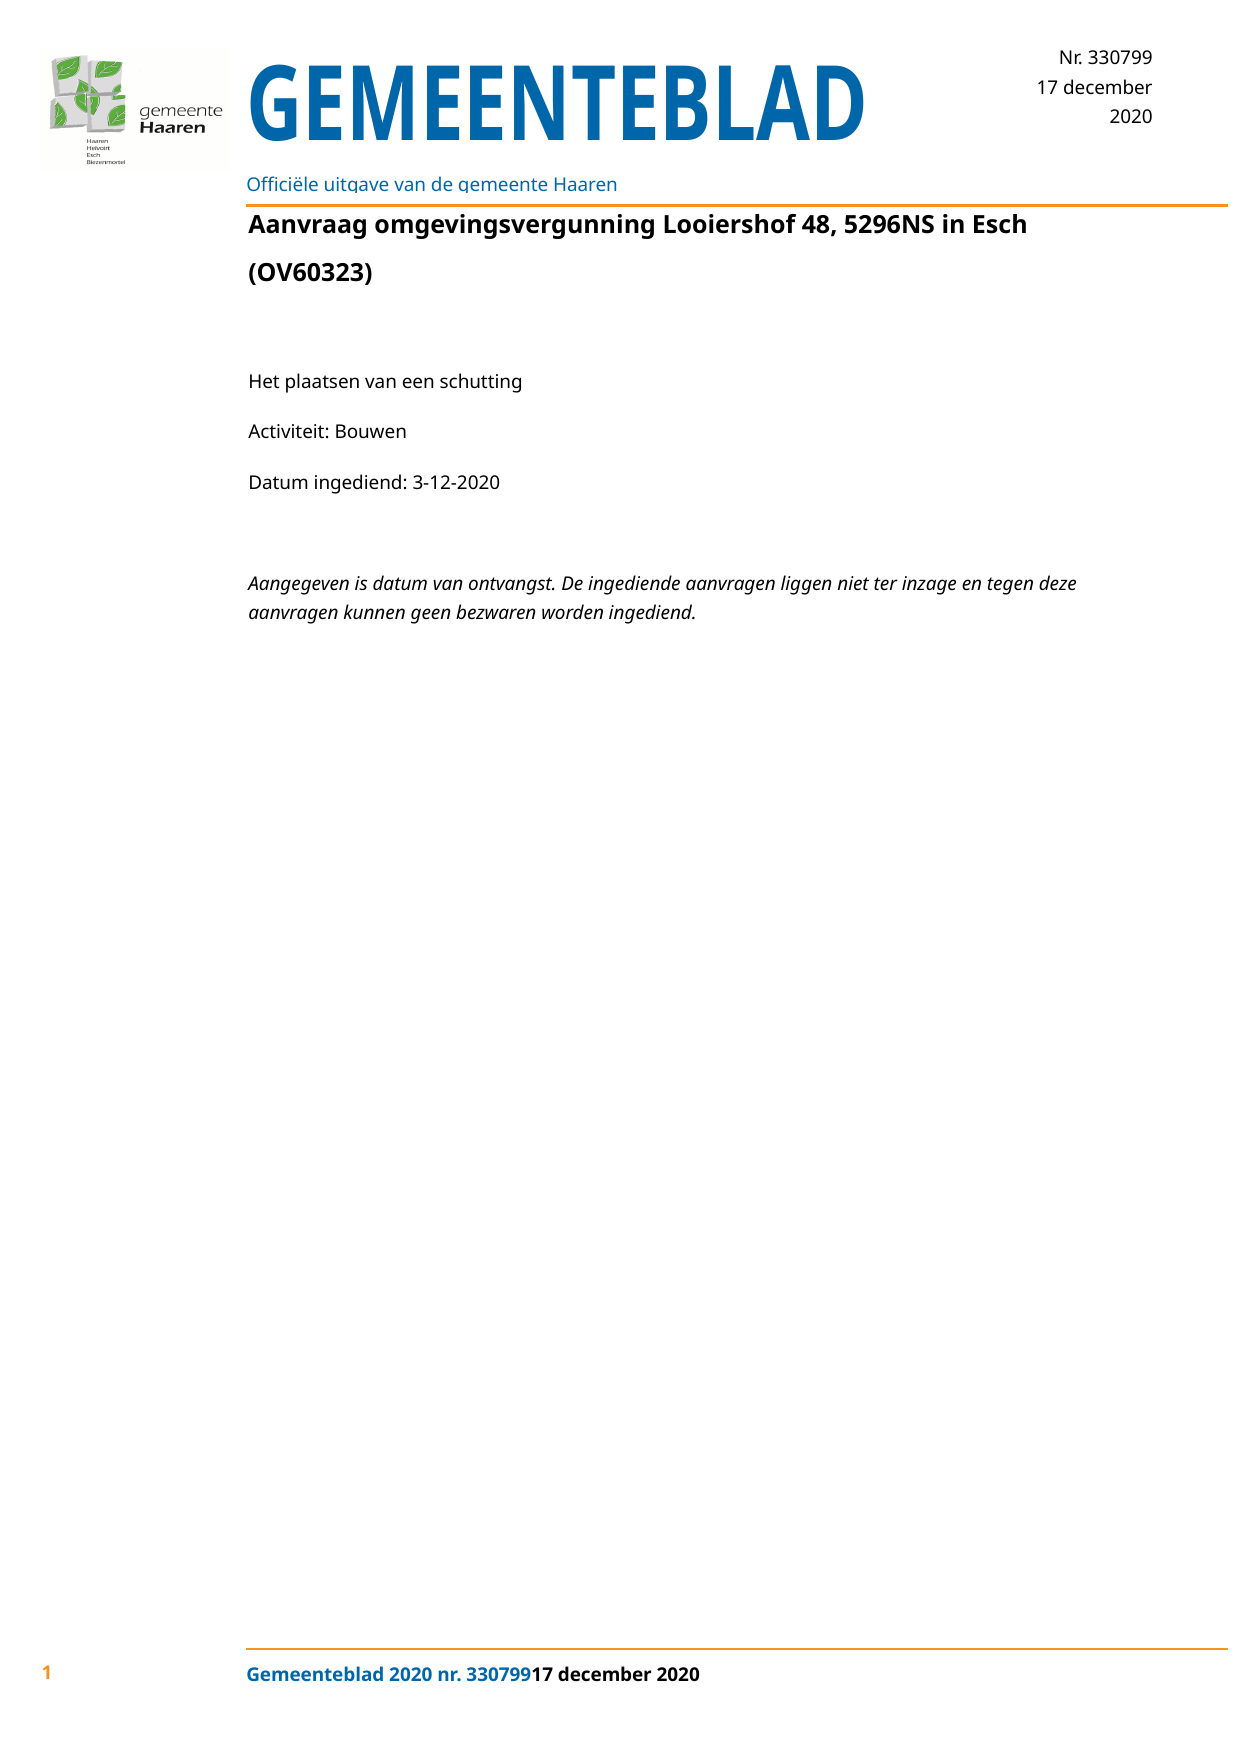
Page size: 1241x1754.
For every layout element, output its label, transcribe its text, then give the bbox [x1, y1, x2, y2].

picture [41, 47, 231, 172]
text Datum ingediend: 3-12-2020 [248, 469, 1152, 495]
text Het plaatsen van een schutting [248, 368, 1152, 394]
text Aanvraag omgevingsvergunning Looiershof 48, 5296NS in Esch (OV60323) [248, 207, 1152, 288]
text Activiteit: Bouwen [248, 419, 1152, 444]
text Aangegeven is datum van ontvangst. De ingediende aanvragen liggen niet ter inzage en tegen deze aanvragen kunnen geen bezwaren worden ingediend. [248, 570, 1152, 625]
